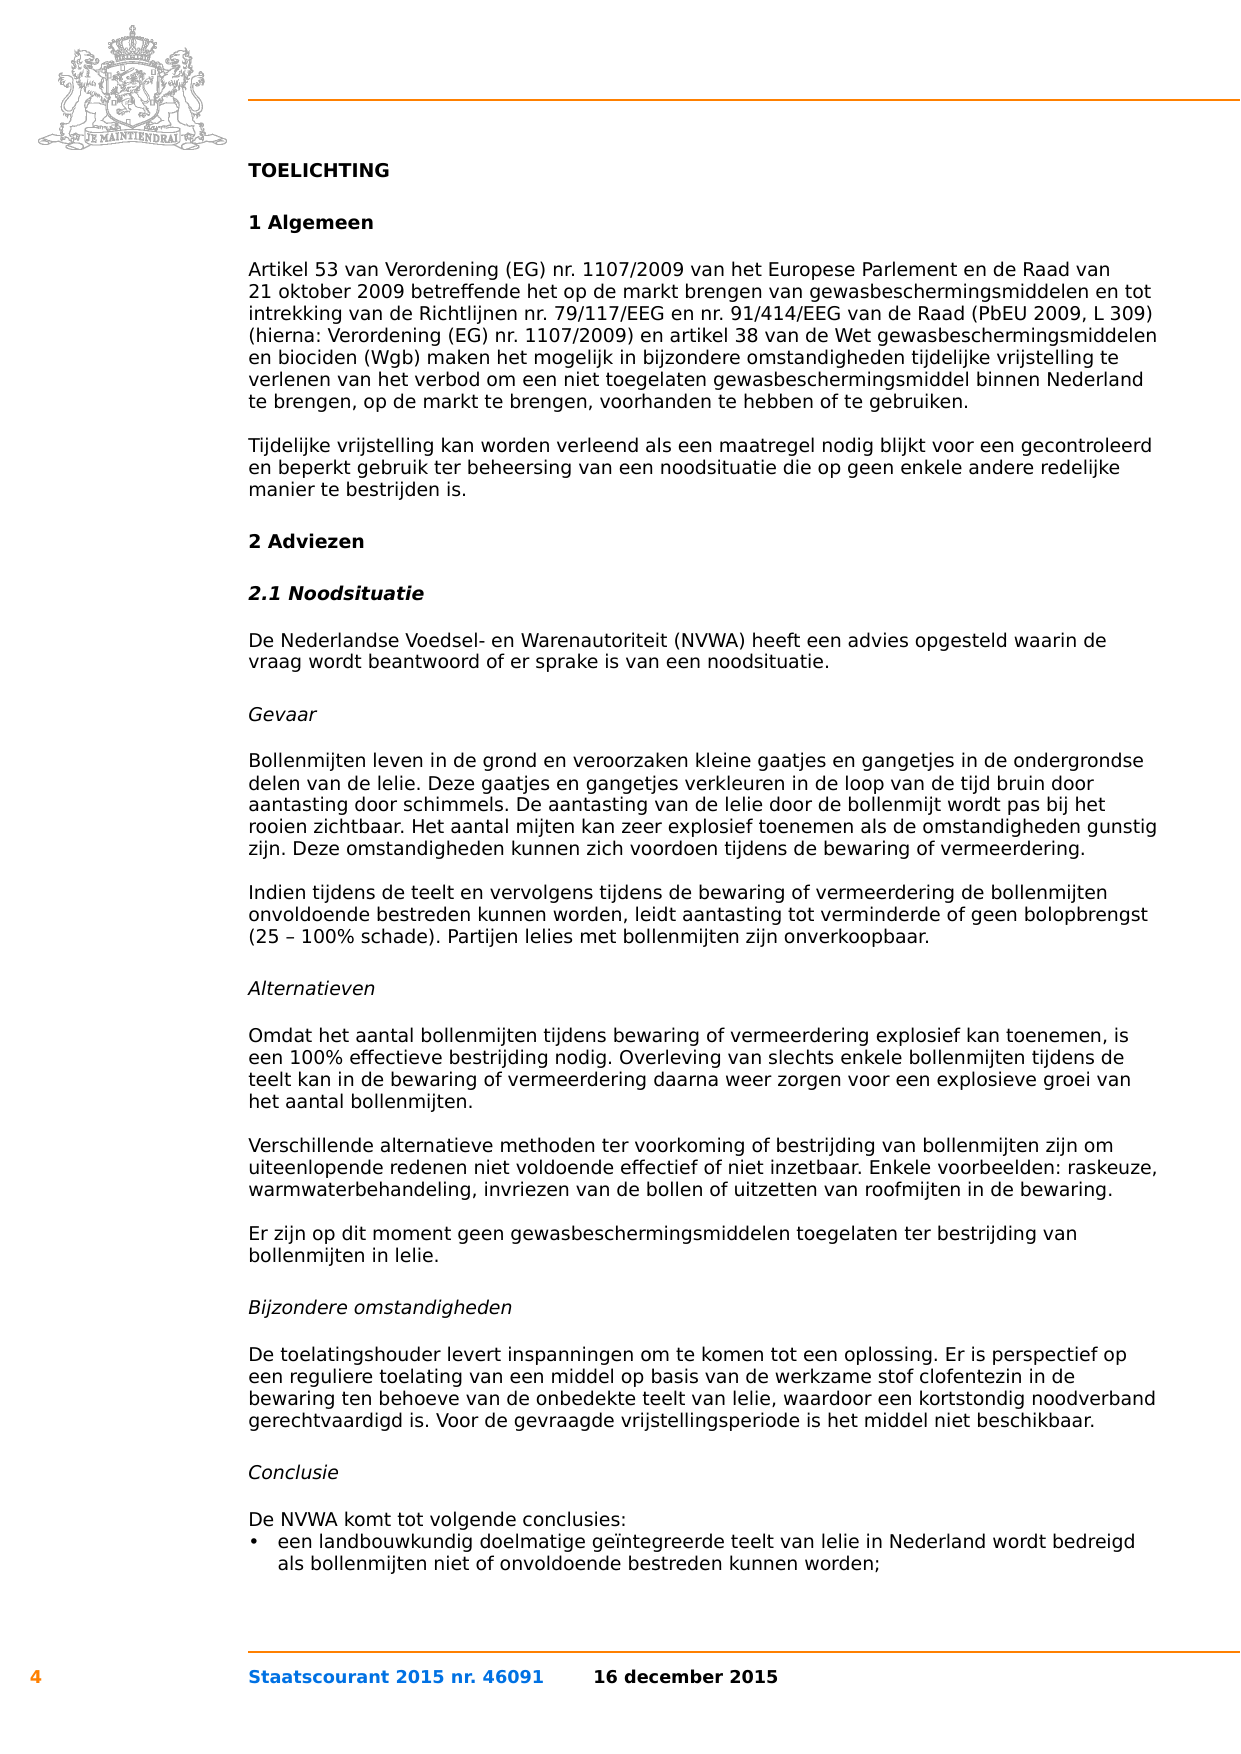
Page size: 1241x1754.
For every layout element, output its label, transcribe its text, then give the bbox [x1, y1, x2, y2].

subtitle 2 Adviezen [248, 531, 1163, 552]
subtitle 2.1 Noodsituatie [248, 582, 1163, 604]
subtitle Bijzondere omstandigheden [248, 1297, 1163, 1319]
subtitle 1 Algemeen [248, 212, 1163, 234]
text Verschillende alternatieve methoden ter voorkoming of bestrijding van bollenmijten zijn om uiteenlopende redenen niet voldoende effectief of niet inzetbaar. Enkele voorbeelden: raskeuze, warmwaterbehandeling, invriezen van de bollen of uitzetten van roofmijten in de bewaring. [248, 1135, 1163, 1201]
text Er zijn op dit moment geen gewasbeschermingsmiddelen toegelaten ter bestrijding van bollenmijten in lelie. [248, 1223, 1163, 1267]
text Tijdelijke vrijstelling kan worden verleend als een maatregel nodig blijkt voor een gecontroleerd en beperkt gebruik ter beheersing van een noodsituatie die op geen enkele andere redelijke manier te bestrijden is. [248, 434, 1163, 501]
subtitle Gevaar [248, 703, 1163, 725]
picture [38, 25, 227, 150]
text Artikel 53 van Verordening (EG) nr. 1107/2009 van het Europese Parlement en de Raad van 21 oktober 2009 betreffende het op de markt brengen van gewasbeschermingsmiddelen en tot intrekking van de Richtlijnen nr. 79/117/EEG en nr. 91/414/EEG van de Raad (PbEU 2009, L 309) (hierna: Verordening (EG) nr. 1107/2009) en artikel 38 van de Wet gewasbeschermingsmiddelen en biociden (Wgb) maken het mogelijk in bijzondere omstandigheden tijdelijke vrijstelling te verlenen van het verbod om een niet toegelaten gewasbeschermingsmiddel binnen Nederland te brengen, op de markt te brengen, voorhanden te hebben of te gebruiken. [248, 259, 1163, 413]
subtitle TOELICHTING [248, 160, 1163, 182]
subtitle Conclusie [248, 1462, 1163, 1483]
text Indien tijdens de teelt en vervolgens tijdens de bewaring of vermeerdering de bollenmijten onvoldoende bestreden kunnen worden, leidt aantasting tot verminderde of geen bolopbrengst (25 – 100% schade). Partijen lelies met bollenmijten zijn onverkoopbaar. [248, 882, 1163, 948]
subtitle Alternatieven [248, 978, 1163, 1000]
text De NVWA komt tot volgende conclusies: [248, 1508, 1163, 1531]
text Bollenmijten leven in de grond en veroorzaken kleine gaatjes en gangetjes in de ondergrondse delen van de lelie. Deze gaatjes en gangetjes verkleuren in de loop van de tijd bruin door aantasting door schimmels. De aantasting van de lelie door de bollenmijt wordt pas bij het rooien zichtbaar. Het aantal mijten kan zeer explosief toenemen als de omstandigheden gunstig zijn. Deze omstandigheden kunnen zich voordoen tijdens de bewaring of vermeerdering. [248, 750, 1163, 860]
text De Nederlandse Voedsel- en Warenautoriteit (NVWA) heeft een advies opgesteld waarin de vraag wordt beantwoord of er sprake is van een noodsituatie. [248, 629, 1163, 673]
text De toelatingshouder levert inspanningen om te komen tot een oplossing. Er is perspectief op een reguliere toelating van een middel op basis van de werkzame stof clofentezin in de bewaring ten behoeve van de onbedekte teelt van lelie, waardoor een kortstondig noodverband gerechtvaardigd is. Voor de gevraagde vrijstellingsperiode is het middel niet beschikbaar. [248, 1344, 1163, 1432]
text • een landbouwkundig doelmatige geïntegreerde teelt van lelie in Nederland wordt bedreigd als bollenmijten niet of onvoldoende bestreden kunnen worden; [248, 1531, 1163, 1574]
text Omdat het aantal bollenmijten tijdens bewaring of vermeerdering explosief kan toenemen, is een 100% effectieve bestrijding nodig. Overleving van slechts enkele bollenmijten tijdens de teelt kan in de bewaring of vermeerdering daarna weer zorgen voor een explosieve groei van het aantal bollenmijten. [248, 1025, 1163, 1113]
